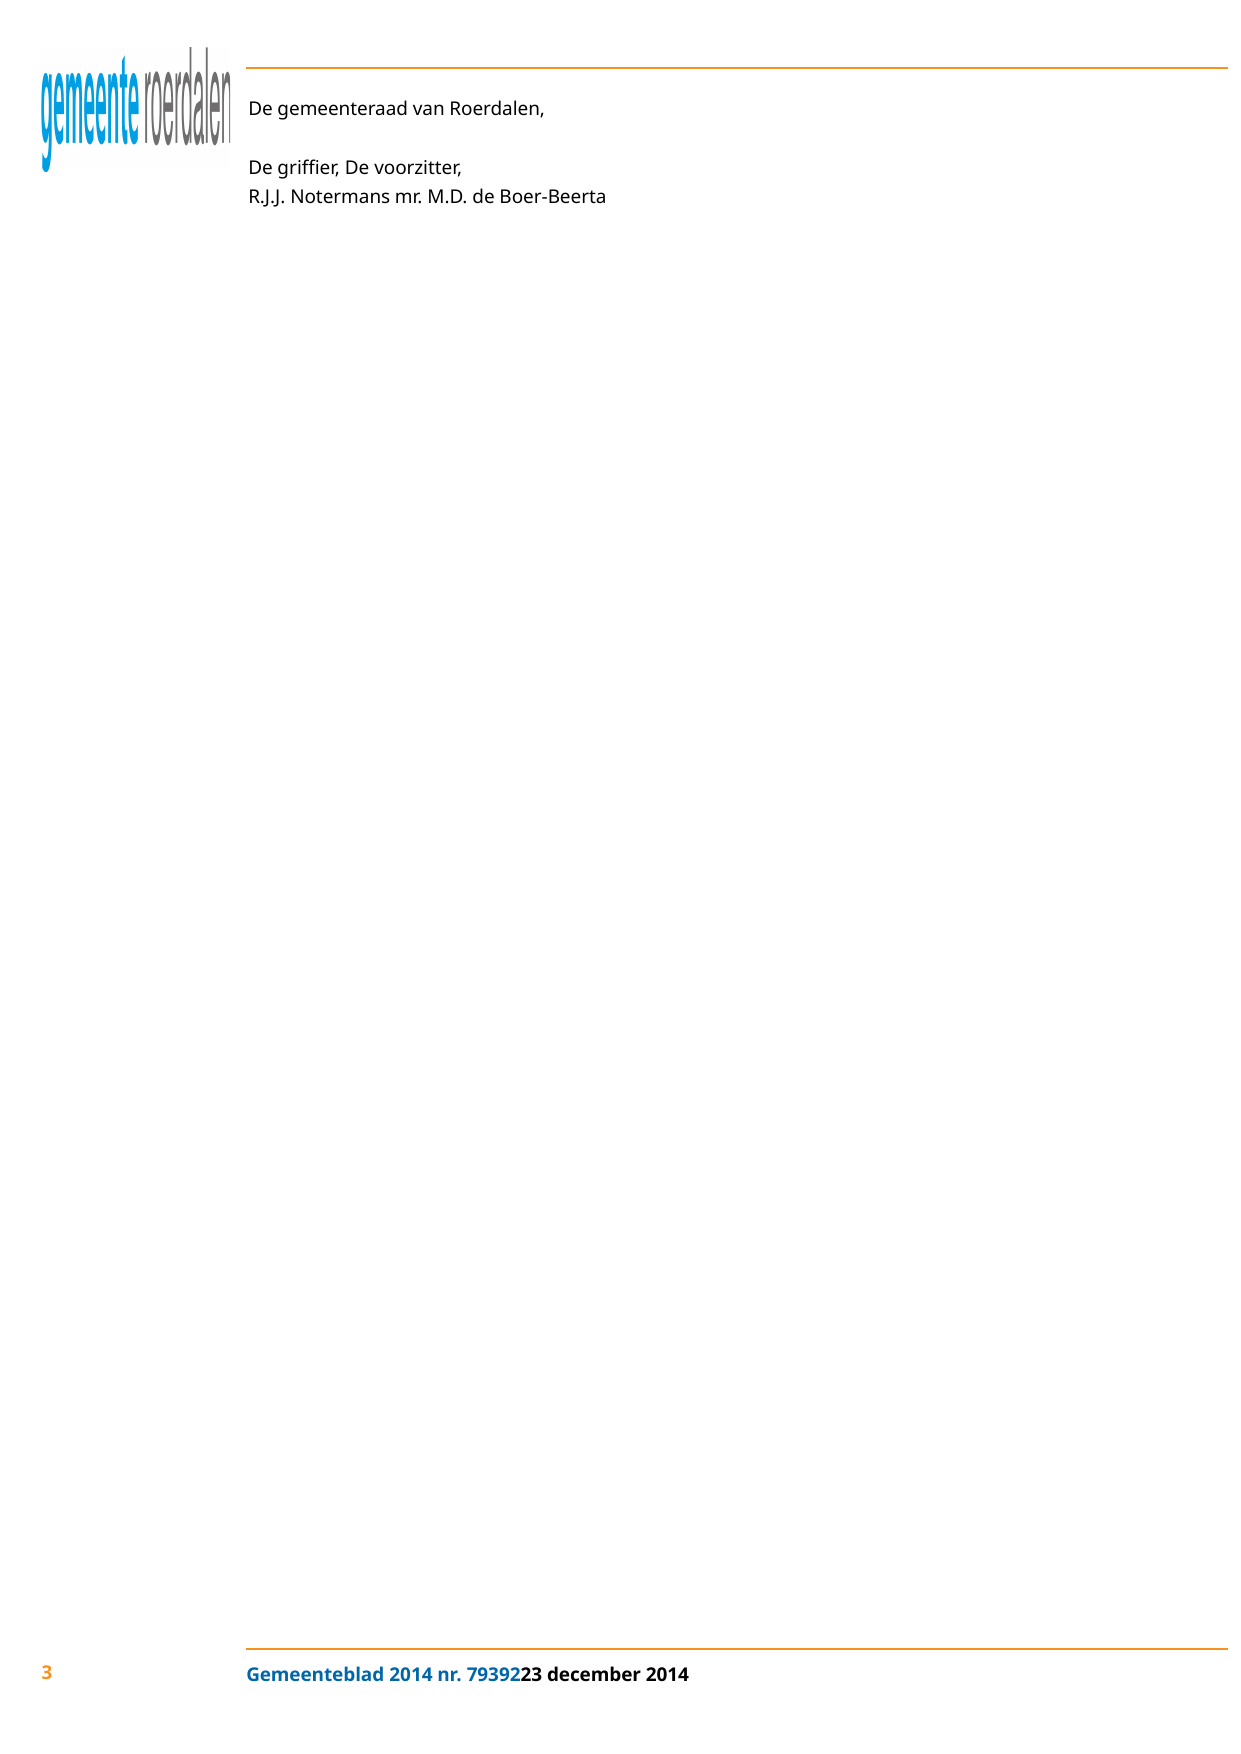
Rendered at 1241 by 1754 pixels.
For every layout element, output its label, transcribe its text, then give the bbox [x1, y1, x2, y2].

picture [41, 134, 48, 172]
text R.J.J. Notermans mr. M.D. de Boer-Beerta [248, 183, 1152, 209]
text De gemeenteraad van Roerdalen, [248, 95, 1152, 121]
picture [41, 47, 231, 172]
text De griffier, De voorzitter, [248, 154, 1152, 180]
